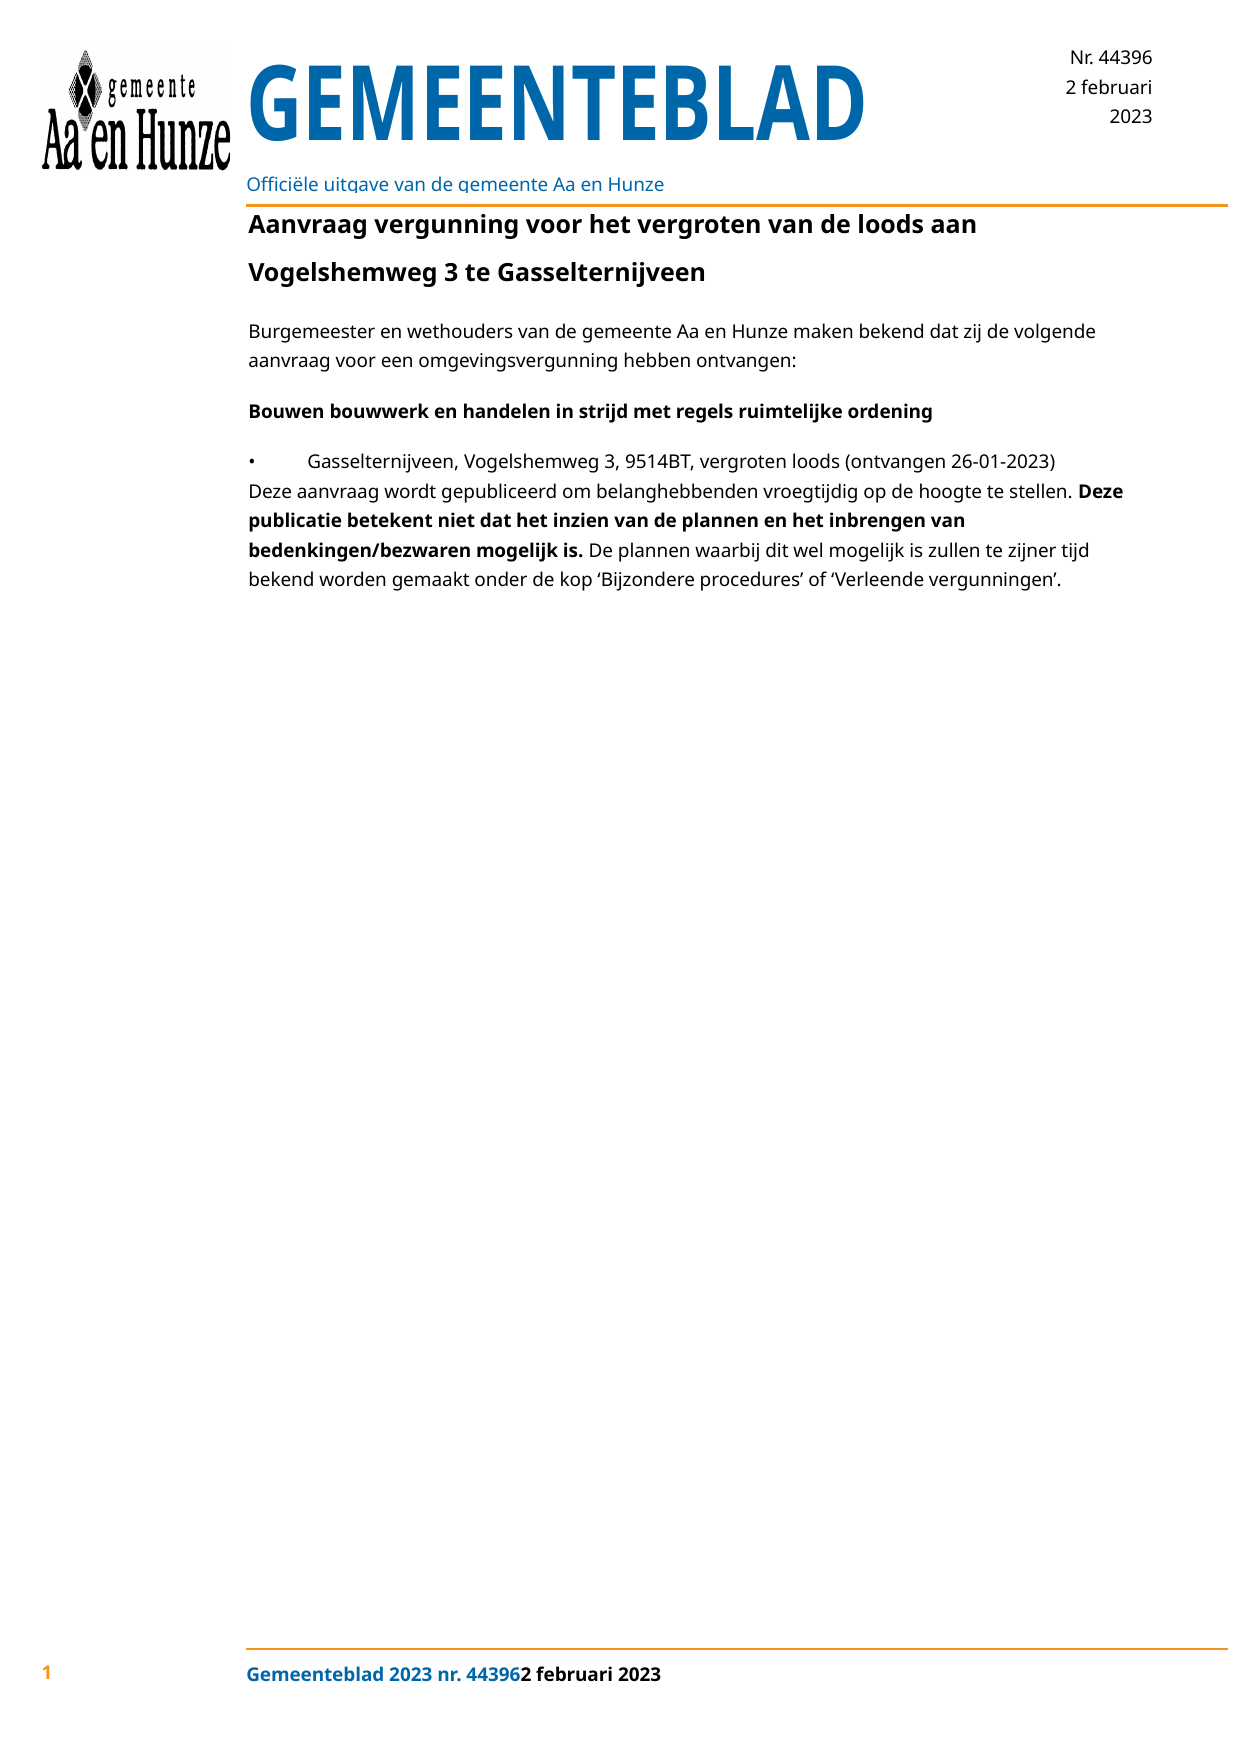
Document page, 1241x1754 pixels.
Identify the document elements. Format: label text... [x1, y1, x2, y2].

list Gasselternijveen, Vogelshemweg 3, 9514BT, vergroten loods (ontvangen 26-01-2023) [248, 448, 1152, 474]
picture [41, 47, 231, 172]
text Burgemeester en wethouders van de gemeente Aa en Hunze maken bekend dat zij de volgende aanvraag voor een omgevingsvergunning hebben ontvangen: [248, 318, 1152, 373]
text Aanvraag vergunning voor het vergroten van de loods aan Vogelshemweg 3 te Gasselternijveen [248, 207, 1152, 288]
text Bouwen bouwwerk en handelen in strijd met regels ruimtelijke ordening [248, 398, 1152, 424]
text Deze aanvraag wordt gepubliceerd om belanghebbenden vroegtijdig op de hoogte te stellen. Deze publicatie betekent niet dat het inzien van de plannen en het inbrengen van bedenkingen/bezwaren mogelijk is. De plannen waarbij dit wel mogelijk is zullen te zijner tijd bekend worden gemaakt onder de kop ‘Bijzondere procedures’ of ‘Verleende vergunningen’. [248, 478, 1152, 592]
